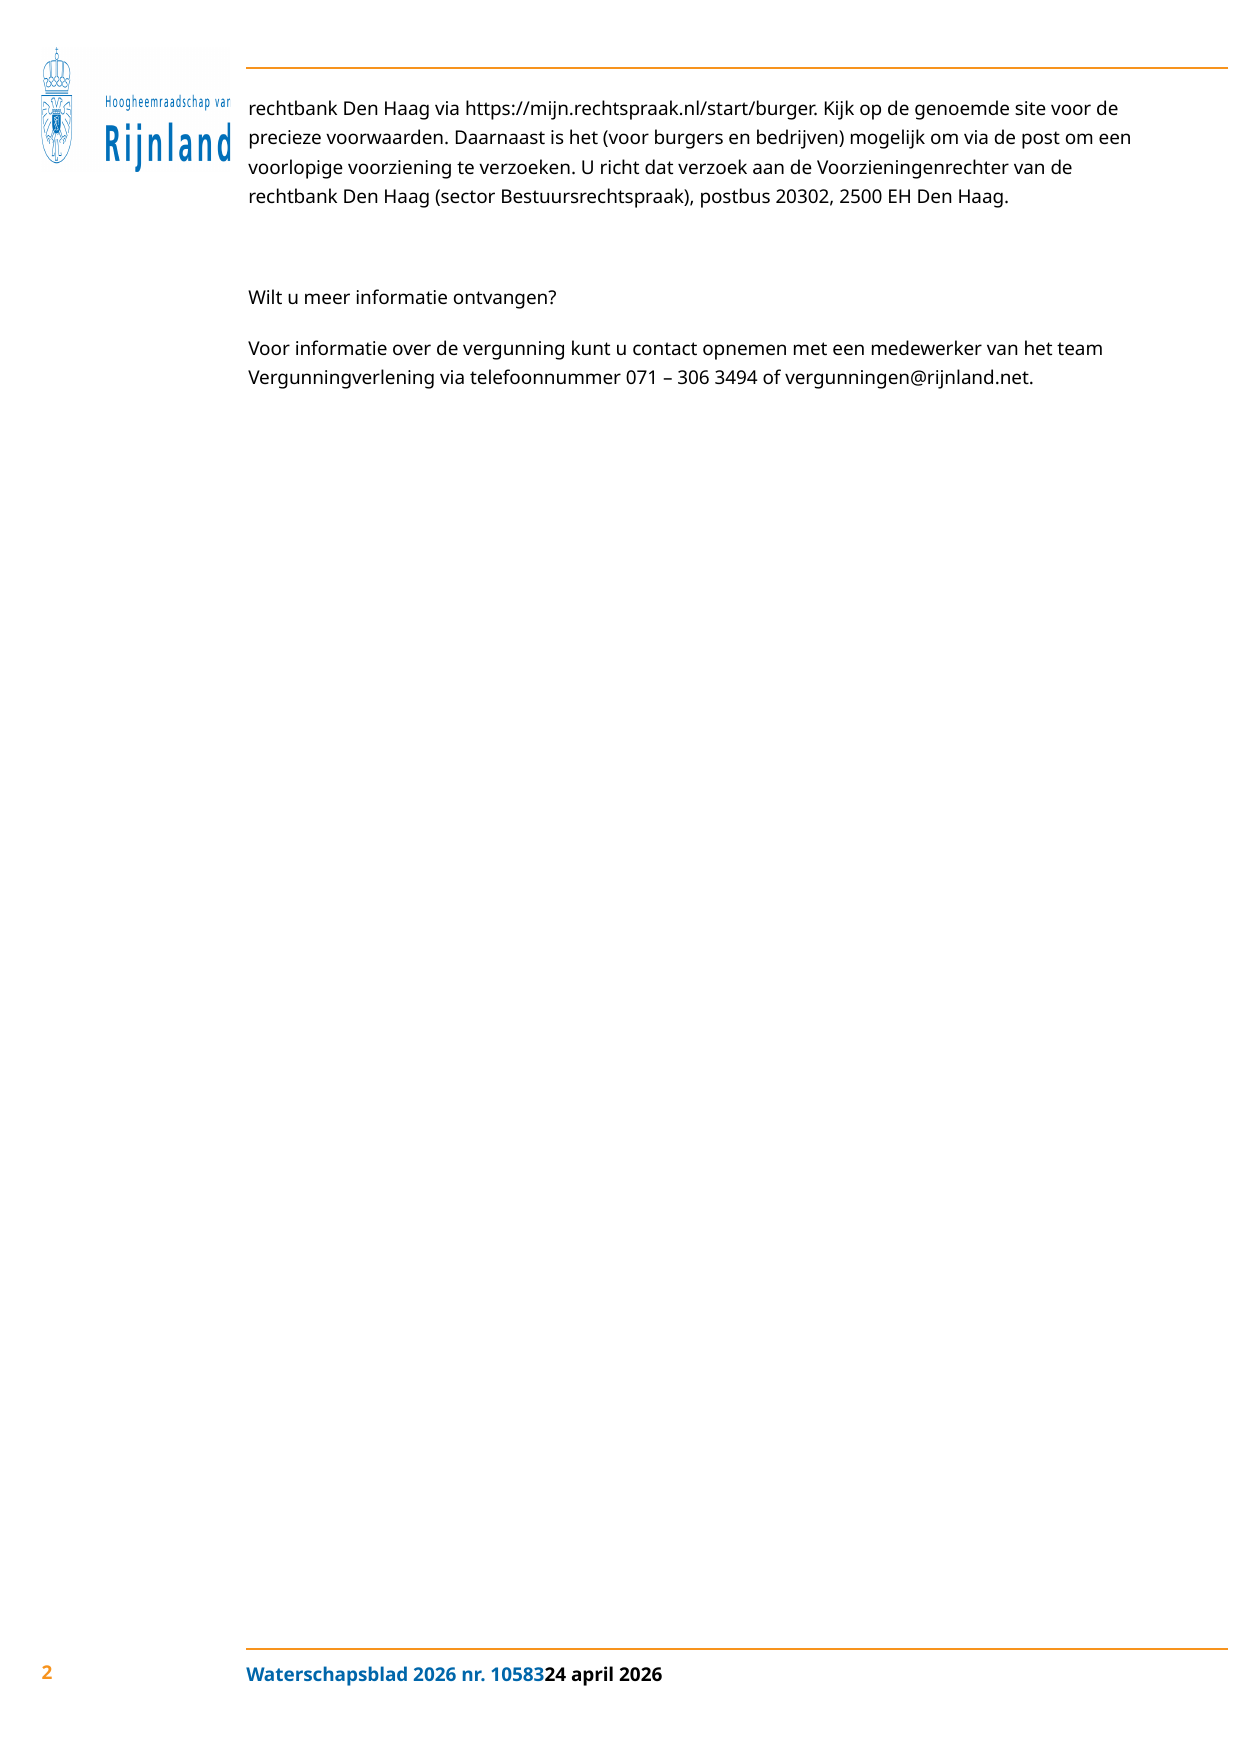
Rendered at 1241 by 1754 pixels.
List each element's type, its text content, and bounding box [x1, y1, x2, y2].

text rechtbank Den Haag via https://mijn.rechtspraak.nl/start/burger. Kijk op de genoemde site voor de precieze voorwaarden. Daarnaast is het (voor burgers en bedrijven) mogelijk om via de post om een voorlopige voorziening te verzoeken. U richt dat verzoek aan de Voorzieningenrechter van de rechtbank Den Haag (sector Bestuursrechtspraak), postbus 20302, 2500 EH Den Haag. [248, 95, 1152, 209]
picture [41, 47, 231, 172]
text Voor informatie over de vergunning kunt u contact opnemen met een medewerker van het team Vergunningverlening via telefoonnummer 071 – 306 3494 of vergunningen@rijnland.net. [248, 335, 1152, 390]
text Wilt u meer informatie ontvangen? [248, 284, 1152, 310]
